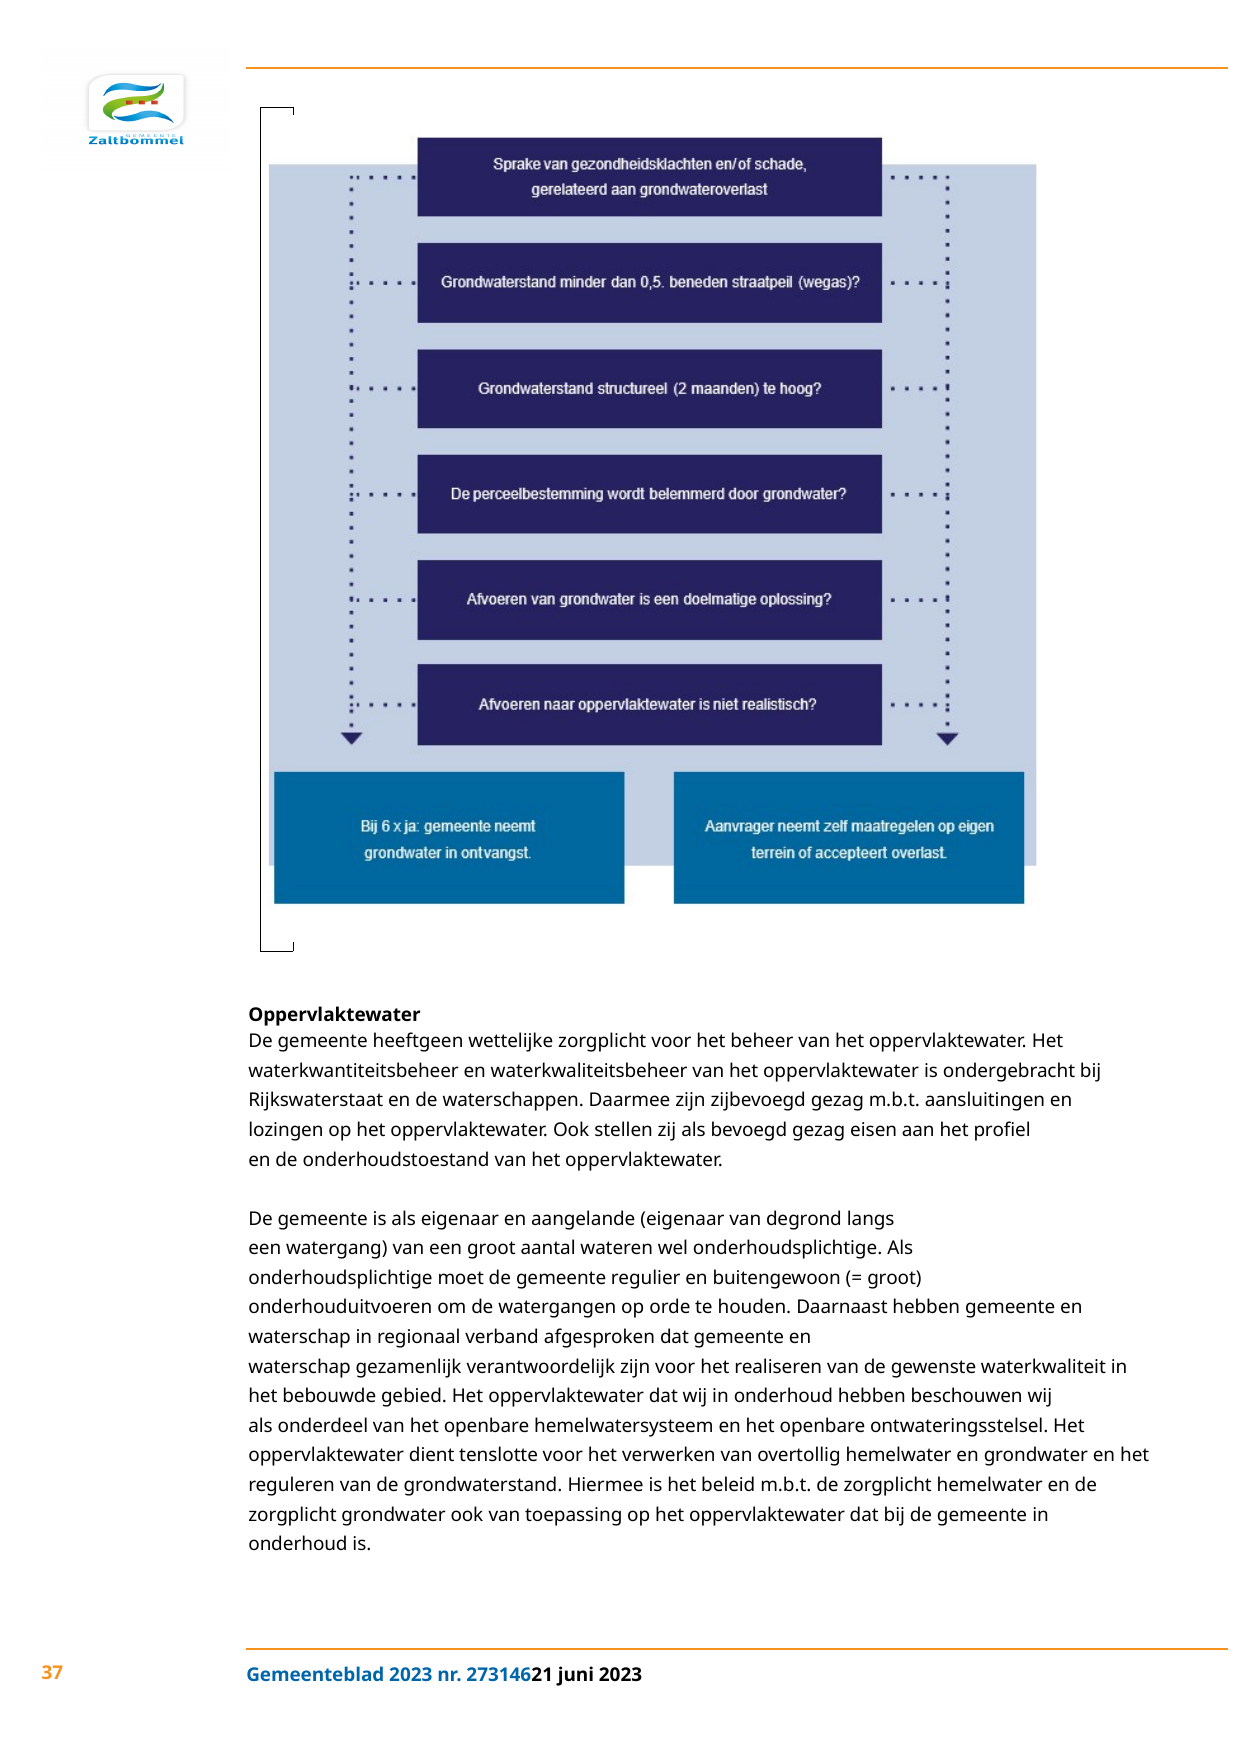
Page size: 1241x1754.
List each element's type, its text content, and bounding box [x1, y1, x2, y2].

picture [268, 115, 1037, 942]
picture [41, 47, 231, 172]
table_header De gemeente heeftgeen wettelijke zorgplicht voor het beheer van het oppervlaktewater. Het waterkwantiteitsbeheer en waterkwaliteitsbeheer van het oppervlaktewater is ondergebracht bij Rijkswaterstaat en de waterschappen. Daarmee zijn zijbevoegd gezag m.b.t. aansluitingen en lozingen op het oppervlaktewater. Ook stellen zij als bevoegd gezag eisen aan het profiel en de onderhoudstoestand van het oppervlaktewater. De gemeente is als eigenaar en aangelande (eigenaar van degrond langs een watergang) van een groot aantal wateren wel onderhoudsplichtige. Als onderhoudsplichtige moet de gemeente regulier en buitengewoon (= groot) onderhouduitvoeren om de watergangen op orde te houden. Daarnaast hebben gemeente en waterschap in regionaal verband afgesproken dat gemeente en waterschap gezamenlijk verantwoordelijk zijn voor het realiseren van de gewenste waterkwaliteit in het bebouwde gebied. Het oppervlaktewater dat wij in onderhoud hebben beschouwen wij als onderdeel van het openbare hemelwatersysteem en het openbare ontwateringsstelsel. Het oppervlaktewater dient tenslotte voor het verwerken van overtollig hemelwater en grondwater en het reguleren van de grondwaterstand. Hiermee is het beleid m.b.t. de zorgplicht hemelwater en de zorgplicht grondwater ook van toepassing op het oppervlaktewater dat bij de gemeente in onderhoud is. [248, 1028, 1152, 1556]
text Oppervlaktewater [248, 1002, 1152, 1027]
